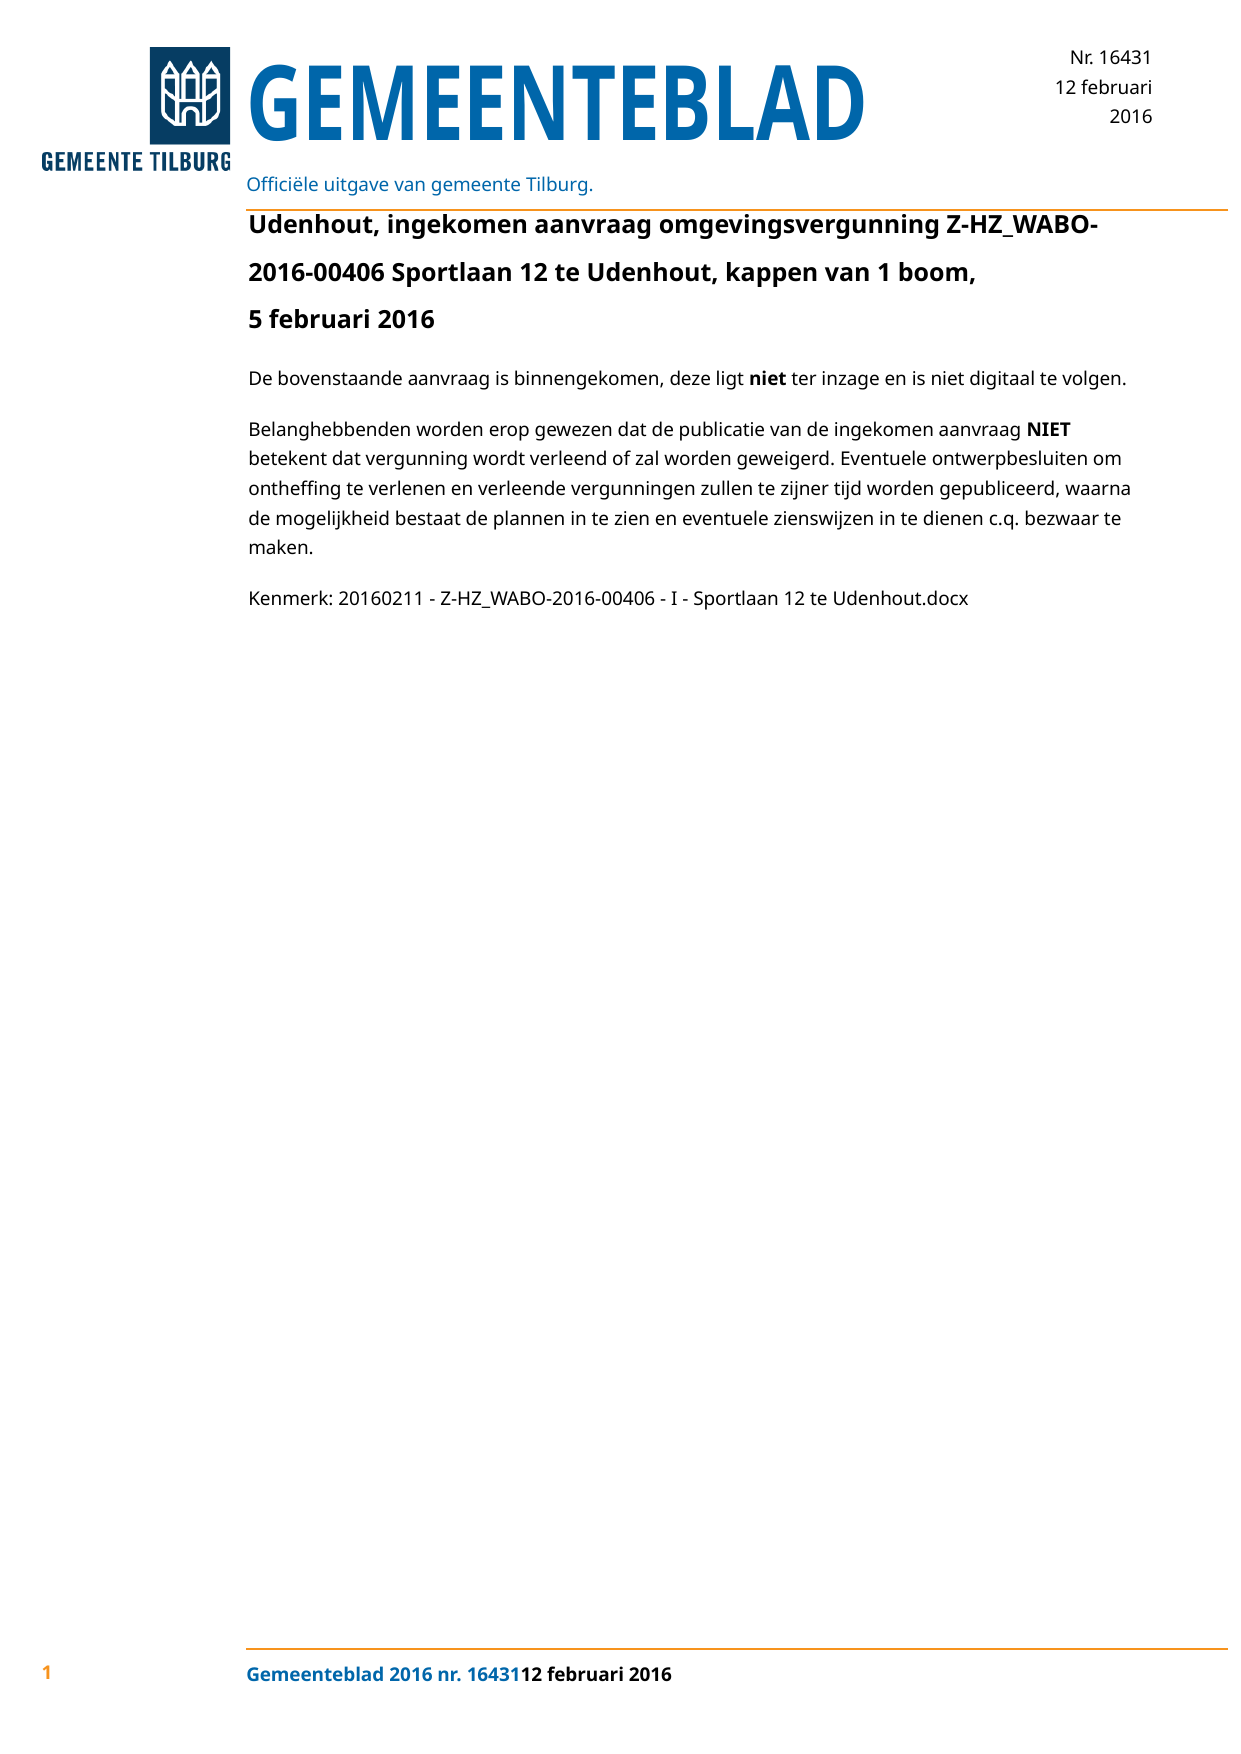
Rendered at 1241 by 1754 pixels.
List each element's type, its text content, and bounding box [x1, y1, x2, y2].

picture [41, 47, 231, 172]
text Udenhout, ingekomen aanvraag omgevingsvergunning Z-HZ_WABO-2016-00406 Sportlaan 12 te Udenhout, kappen van 1 boom, 5 februari 2016 [248, 211, 1152, 336]
text Belanghebbenden worden erop gewezen dat de publicatie van de ingekomen aanvraag NIET betekent dat vergunning wordt verleend of zal worden geweigerd. Eventuele ontwerpbesluiten om ontheffing te verlenen en verleende vergunningen zullen te zijner tijd worden gepubliceerd, waarna de mogelijkheid bestaat de plannen in te zien en eventuele zienswijzen in te dienen c.q. bezwaar te maken. [248, 416, 1152, 560]
text Kenmerk: 20160211 - Z-HZ_WABO-2016-00406 - I - Sportlaan 12 te Udenhout.docx [248, 585, 1152, 610]
text De bovenstaande aanvraag is binnengekomen, deze ligt niet ter inzage en is niet digitaal te volgen. [248, 366, 1152, 391]
